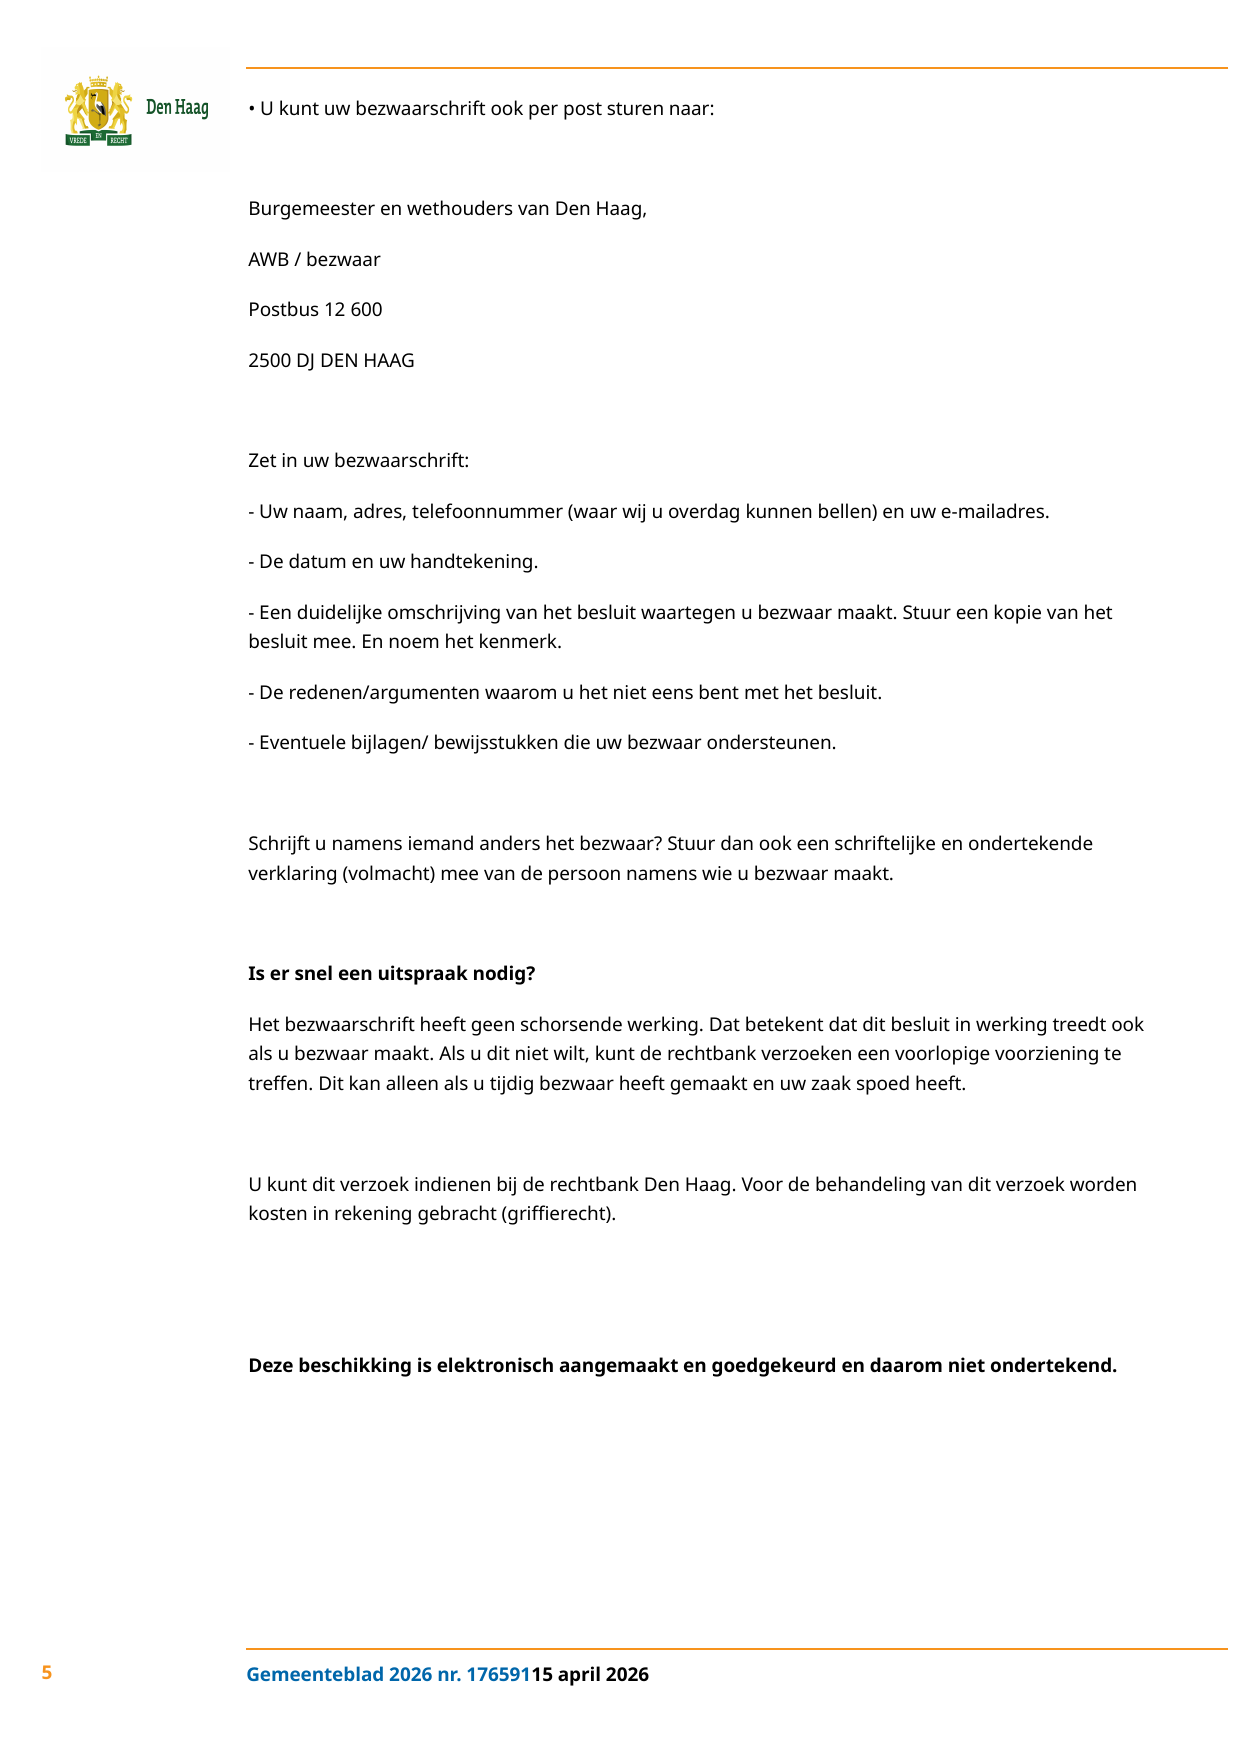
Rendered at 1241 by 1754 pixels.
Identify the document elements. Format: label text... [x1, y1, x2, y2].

text Burgemeester en wethouders van Den Haag, [248, 196, 1152, 221]
text - Een duidelijke omschrijving van het besluit waartegen u bezwaar maakt. Stuur een kopie van het besluit mee. En noem het kenmerk. [248, 599, 1152, 654]
text - Eventuele bijlagen/ bewijsstukken die uw bezwaar ondersteunen. [248, 729, 1152, 755]
text Zet in uw bezwaarschrift: [248, 448, 1152, 473]
text Postbus 12 600 [248, 296, 1152, 322]
text Deze beschikking is elektronisch aangemaakt en goedgekeurd en daarom niet ondertekend. [248, 1352, 1152, 1378]
text Het bezwaarschrift heeft geen schorsende werking. Dat betekent dat dit besluit in werking treedt ook als u bezwaar maakt. Als u dit niet wilt, kunt de rechtbank verzoeken een voorlopige voorziening te treffen. Dit kan alleen als u tijdig bezwaar heeft gemaakt en uw zaak spoed heeft. [248, 1011, 1152, 1096]
text Is er snel een uitspraak nodig? [248, 961, 1152, 986]
text 2500 DJ DEN HAAG [248, 347, 1152, 373]
text - De redenen/argumenten waarom u het niet eens bent met het besluit. [248, 679, 1152, 705]
text • U kunt uw bezwaarschrift ook per post sturen naar: [248, 95, 1152, 121]
text - Uw naam, adres, telefoonnummer (waar wij u overdag kunnen bellen) en uw e-mailadres. [248, 498, 1152, 524]
text U kunt dit verzoek indienen bij de rechtbank Den Haag. Voor de behandeling van dit verzoek worden kosten in rekening gebracht (griffierecht). [248, 1171, 1152, 1226]
text AWB / bezwaar [248, 246, 1152, 272]
text Schrijft u namens iemand anders het bezwaar? Stuur dan ook een schriftelijke en ondertekende verklaring (volmacht) mee van de persoon namens wie u bezwaar maakt. [248, 830, 1152, 886]
text - De datum en uw handtekening. [248, 548, 1152, 574]
picture [41, 47, 231, 172]
